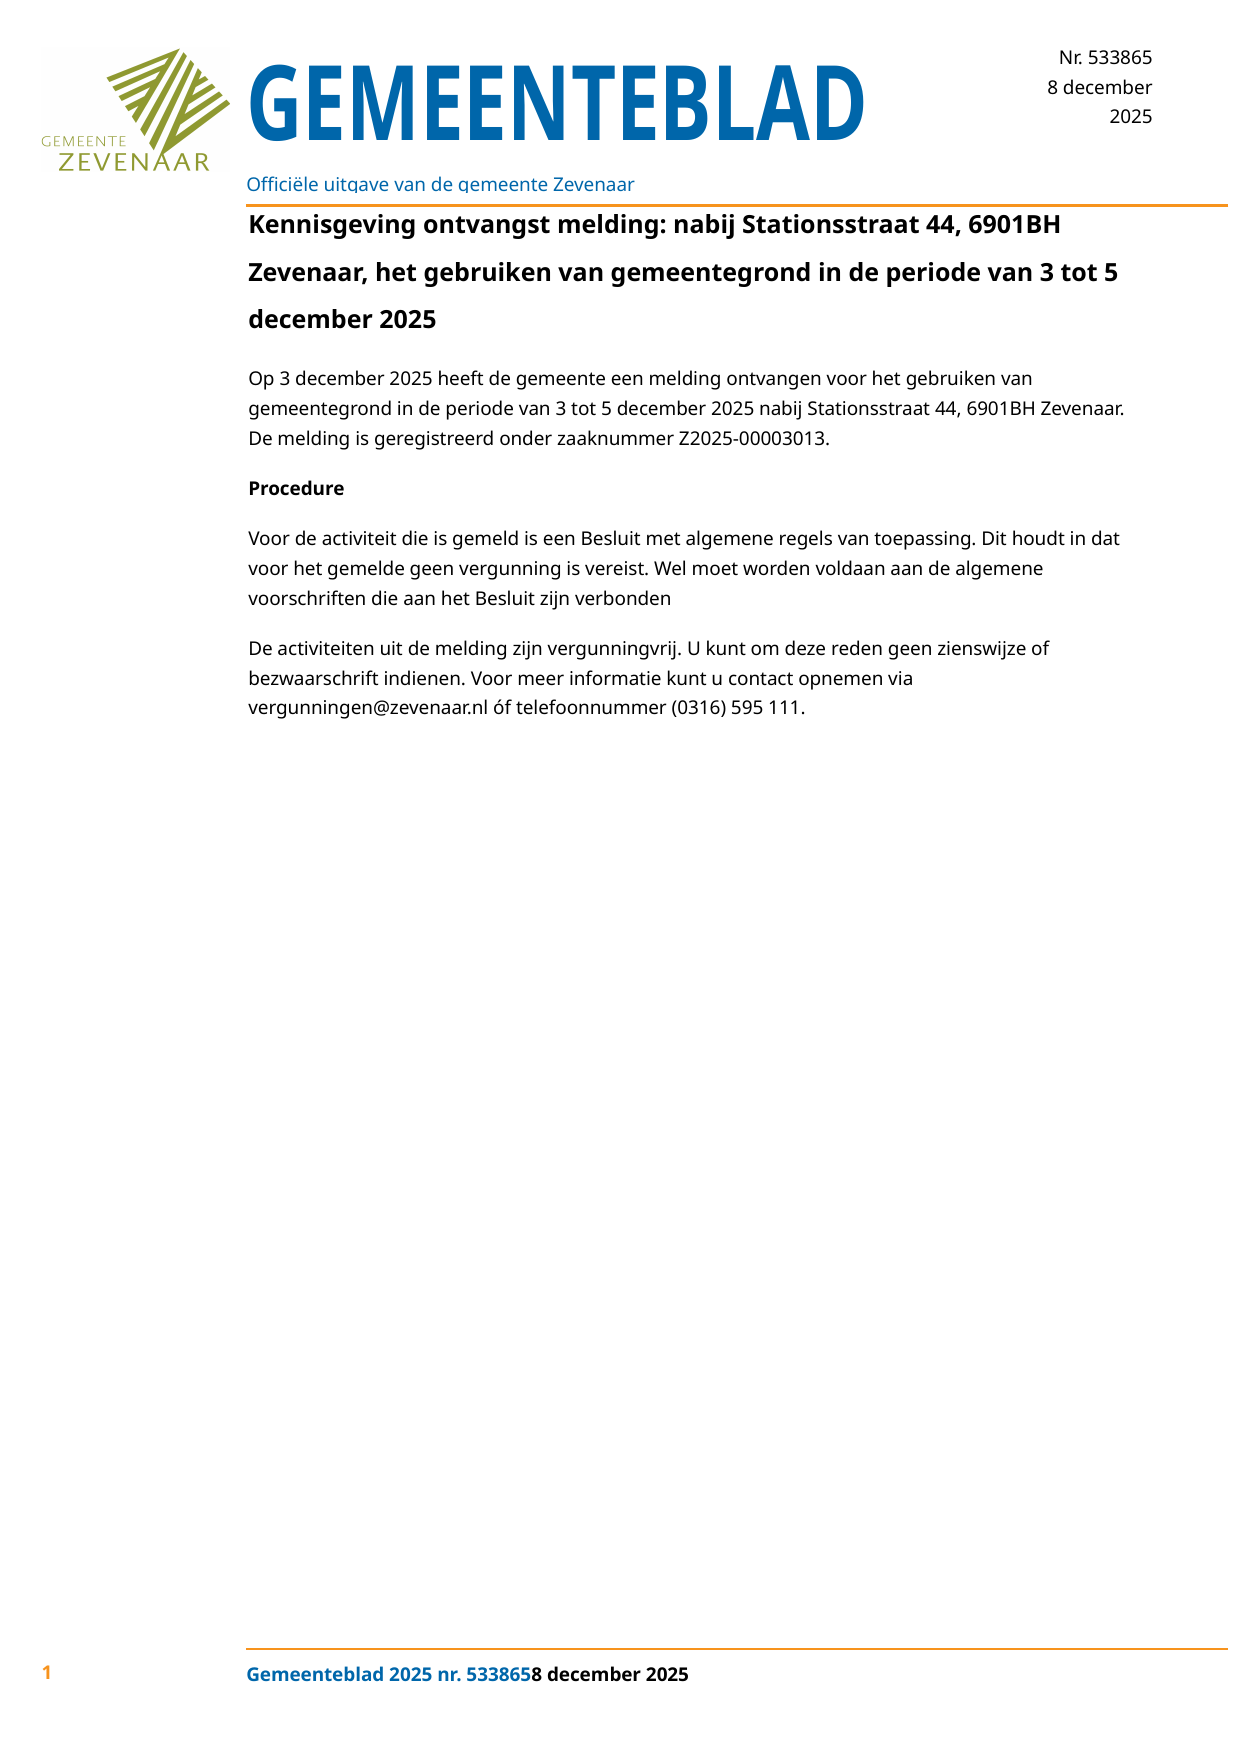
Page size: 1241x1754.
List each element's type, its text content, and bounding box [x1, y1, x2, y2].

text Op 3 december 2025 heeft de gemeente een melding ontvangen voor het gebruiken van gemeentegrond in de periode van 3 tot 5 december 2025 nabij Stationsstraat 44, 6901BH Zevenaar. De melding is geregistreerd onder zaaknummer Z2025-00003013. [248, 366, 1152, 450]
picture [41, 47, 231, 172]
text De activiteiten uit de melding zijn vergunningvrij. U kunt om deze reden geen zienswijze of bezwaarschrift indienen. Voor meer informatie kunt u contact opnemen via vergunningen@zevenaar.nl óf telefoonnummer (0316) 595 111. [248, 635, 1152, 720]
text Voor de activiteit die is gemeld is een Besluit met algemene regels van toepassing. Dit houdt in dat voor het gemelde geen vergunning is vereist. Wel moet worden voldaan aan de algemene voorschriften die aan het Besluit zijn verbonden [248, 526, 1152, 610]
text Procedure [248, 475, 1152, 501]
text Kennisgeving ontvangst melding: nabij Stationsstraat 44, 6901BH Zevenaar, het gebruiken van gemeentegrond in de periode van 3 tot 5 december 2025 [248, 207, 1152, 336]
